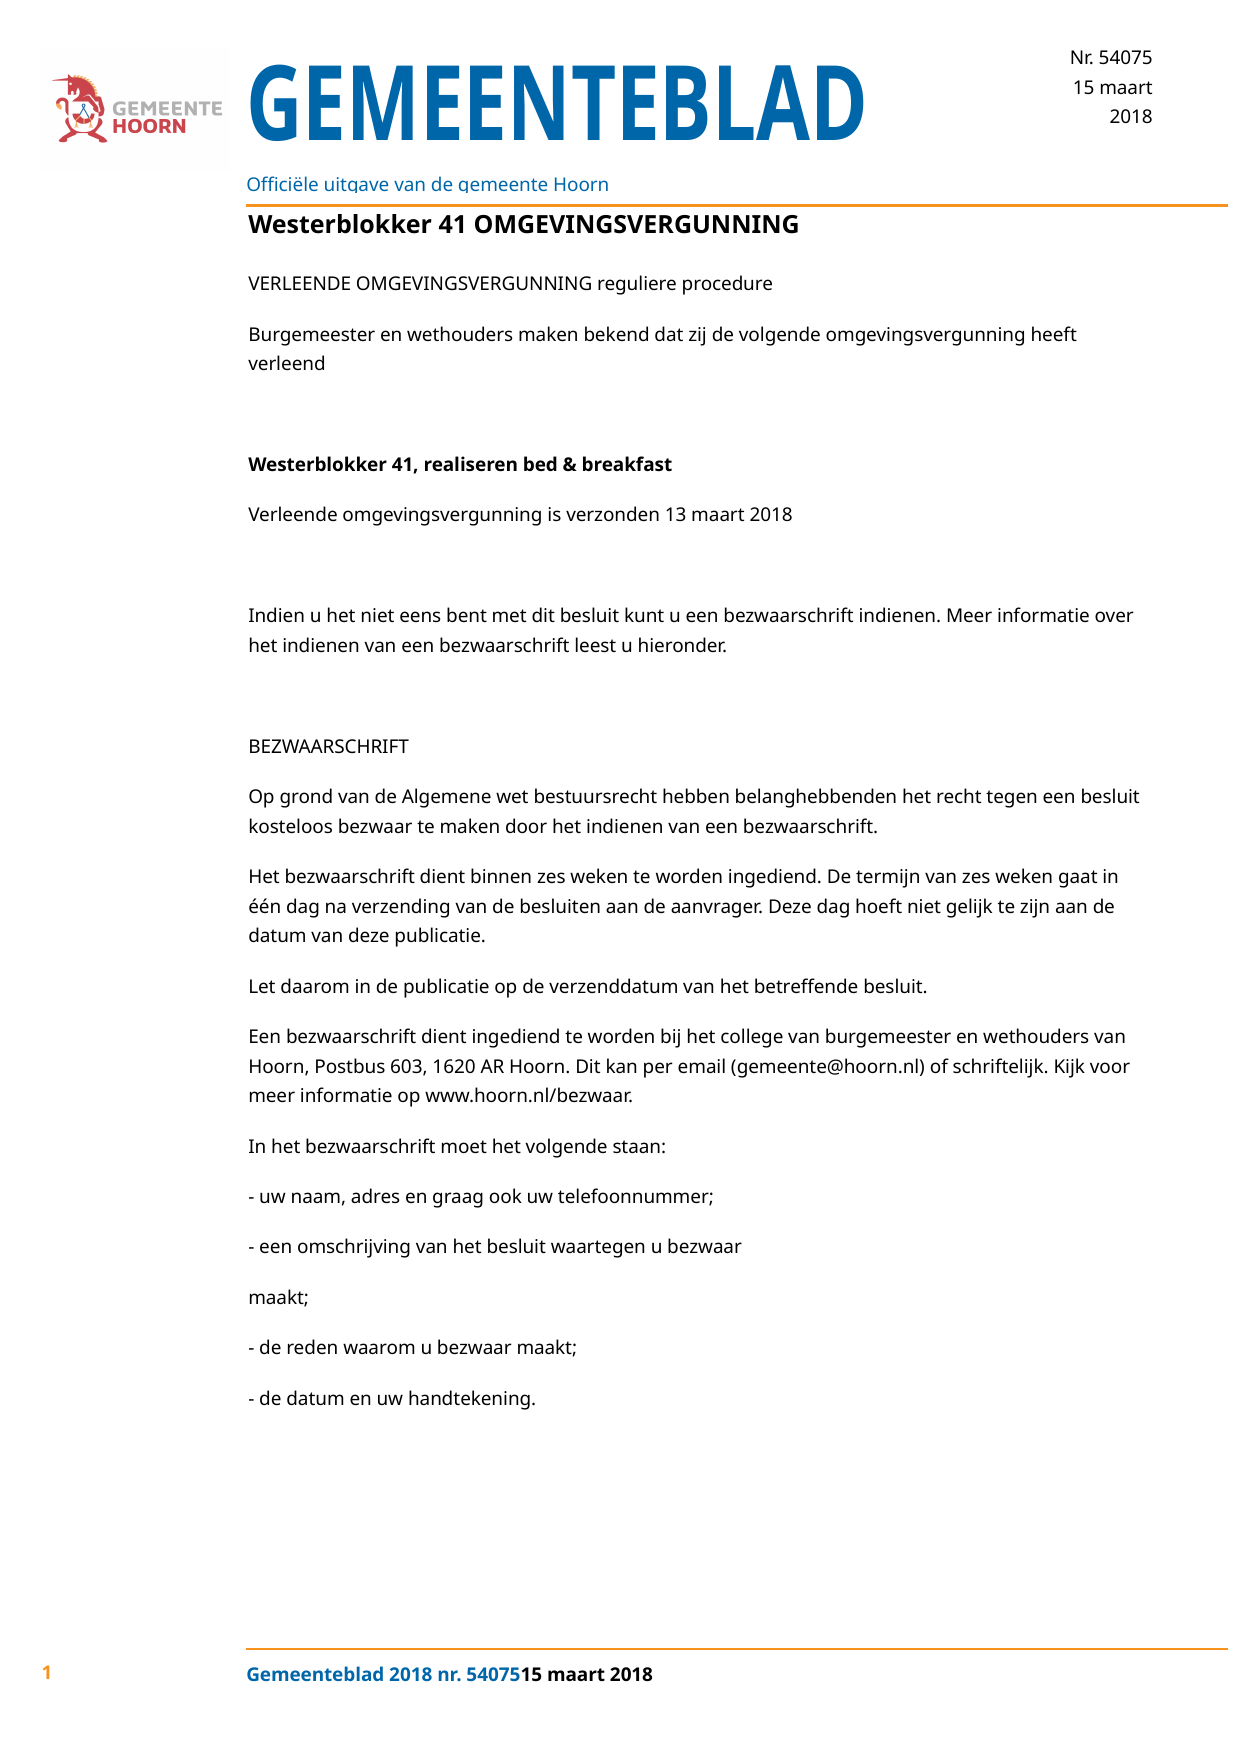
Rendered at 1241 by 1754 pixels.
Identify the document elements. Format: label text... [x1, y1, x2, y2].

text Verleende omgevingsvergunning is verzonden 13 maart 2018 [248, 502, 1152, 527]
text Westerblokker 41, realiseren bed & breakfast [248, 451, 1152, 477]
text In het bezwaarschrift moet het volgende staan: [248, 1133, 1152, 1158]
text Een bezwaarschrift dient ingediend te worden bij het college van burgemeester en wethouders van Hoorn, Postbus 603, 1620 AR Hoorn. Dit kan per email (gemeente@hoorn.nl) of schriftelijk. Kijk voor meer informatie op www.hoorn.nl/bezwaar. [248, 1023, 1152, 1108]
text - een omschrijving van het besluit waartegen u bezwaar [248, 1234, 1152, 1259]
text BEZWAARSCHRIFT [248, 733, 1152, 758]
text maakt; [248, 1284, 1152, 1310]
text - uw naam, adres en graag ook uw telefoonnummer; [248, 1183, 1152, 1209]
text Op grond van de Algemene wet bestuursrecht hebben belanghebbenden het recht tegen een besluit kosteloos bezwaar te maken door het indienen van een bezwaarschrift. [248, 783, 1152, 838]
text VERLEENDE OMGEVINGSVERGUNNING reguliere procedure [248, 270, 1152, 296]
text Burgemeester en wethouders maken bekend dat zij de volgende omgevingsvergunning heeft verleend [248, 321, 1152, 376]
text Westerblokker 41 OMGEVINGSVERGUNNING [248, 207, 1152, 241]
picture [41, 47, 231, 172]
text - de datum en uw handtekening. [248, 1385, 1152, 1411]
text Let daarom in de publicatie op de verzenddatum van het betreffende besluit. [248, 973, 1152, 998]
text - de reden waarom u bezwaar maakt; [248, 1334, 1152, 1360]
text Het bezwaarschrift dient binnen zes weken te worden ingediend. De termijn van zes weken gaat in één dag na verzending van de besluiten aan de aanvrager. Deze dag hoeft niet gelijk te zijn aan de datum van deze publicatie. [248, 863, 1152, 948]
text Indien u het niet eens bent met dit besluit kunt u een bezwaarschrift indienen. Meer informatie over het indienen van een bezwaarschrift leest u hieronder. [248, 602, 1152, 658]
